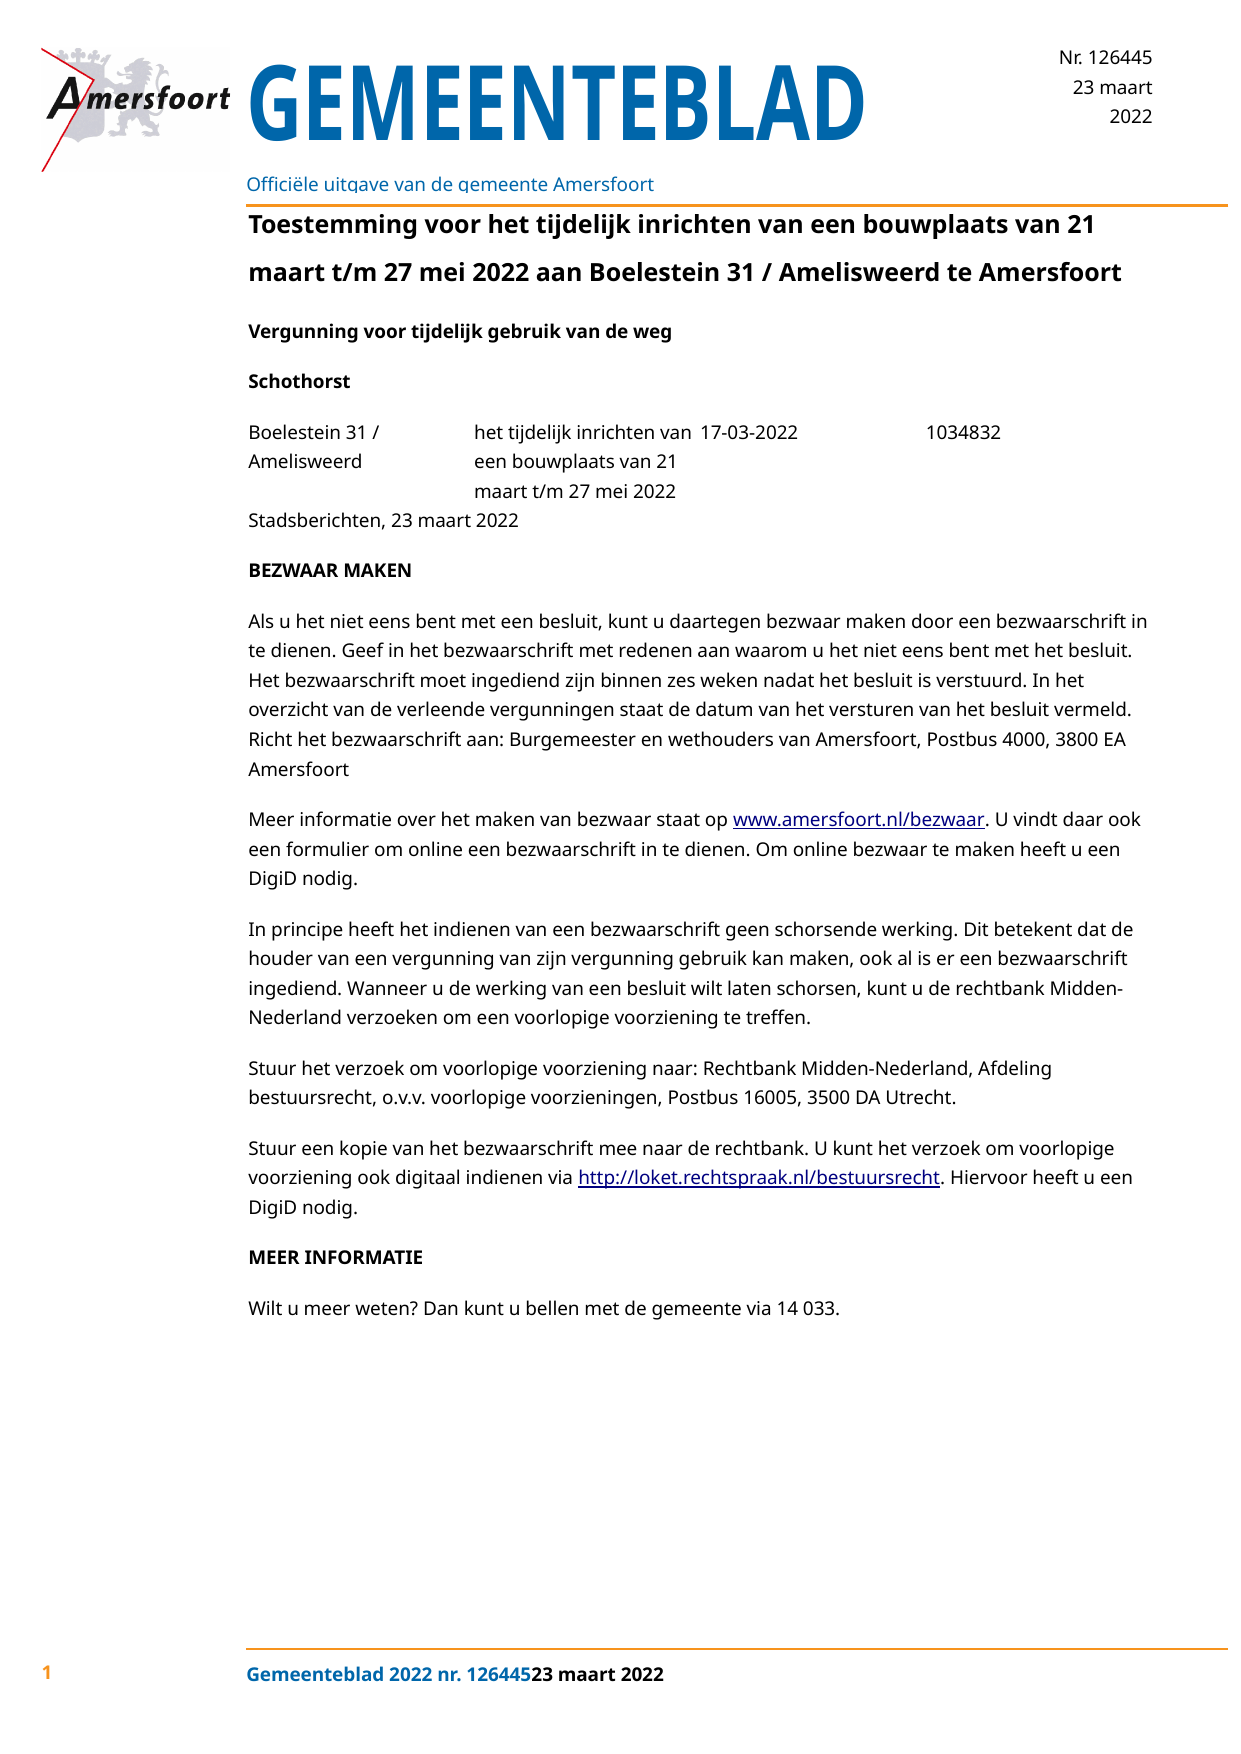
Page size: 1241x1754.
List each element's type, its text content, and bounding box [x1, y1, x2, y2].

text Als u het niet eens bent met een besluit, kunt u daartegen bezwaar maken door een bezwaarschrift in te dienen. Geef in het bezwaarschrift met redenen aan waarom u het niet eens bent met het besluit. Het bezwaarschrift moet ingediend zijn binnen zes weken nadat het besluit is verstuurd. In het overzicht van de verleende vergunningen staat de datum van het versturen van het besluit vermeld. Richt het bezwaarschrift aan: Burgemeester en wethouders van Amersfoort, Postbus 4000, 3800 EA Amersfoort [248, 608, 1152, 781]
table_header 1034832 [926, 419, 1152, 504]
text In principe heeft het indienen van een bezwaarschrift geen schorsende werking. Dit betekent dat de houder van een vergunning van zijn vergunning gebruik kan maken, ook al is er een bezwaarschrift ingediend. Wanneer u de werking van een besluit wilt laten schorsen, kunt u de rechtbank Midden-Nederland verzoeken om een voorlopige voorziening te treffen. [248, 916, 1152, 1030]
table_header Boelestein 31 / Amelisweerd [248, 419, 474, 504]
text Stadsberichten, 23 maart 2022 [248, 507, 1152, 533]
text BEZWAAR MAKEN [248, 557, 1152, 583]
table_header het tijdelijk inrichten van een bouwplaats van 21 maart t/m 27 mei 2022 [474, 419, 700, 504]
picture [41, 47, 231, 172]
text Meer informatie over het maken van bezwaar staat op www.amersfoort.nl/bezwaar. U vindt daar ook een formulier om online een bezwaarschrift in te dienen. Om online bezwaar te maken heeft u een DigiD nodig. [248, 806, 1152, 891]
text Stuur het verzoek om voorlopige voorziening naar: Rechtbank Midden-Nederland, Afdeling bestuursrecht, o.v.v. voorlopige voorzieningen, Postbus 16005, 3500 DA Utrecht. [248, 1055, 1152, 1110]
text Stuur een kopie van het bezwaarschrift mee naar de rechtbank. U kunt het verzoek om voorlopige voorziening ook digitaal indienen via http://loket.rechtspraak.nl/bestuursrecht. Hiervoor heeft u een DigiD nodig. [248, 1135, 1152, 1220]
text Toestemming voor het tijdelijk inrichten van een bouwplaats van 21 maart t/m 27 mei 2022 aan Boelestein 31 / Amelisweerd te Amersfoort [248, 207, 1152, 288]
text Vergunning voor tijdelijk gebruik van de weg [248, 318, 1152, 344]
text MEER INFORMATIE [248, 1244, 1152, 1270]
table_header 17-03-2022 [700, 419, 926, 504]
text Wilt u meer weten? Dan kunt u bellen met de gemeente via 14 033. [248, 1295, 1152, 1321]
text Schothorst [248, 368, 1152, 394]
